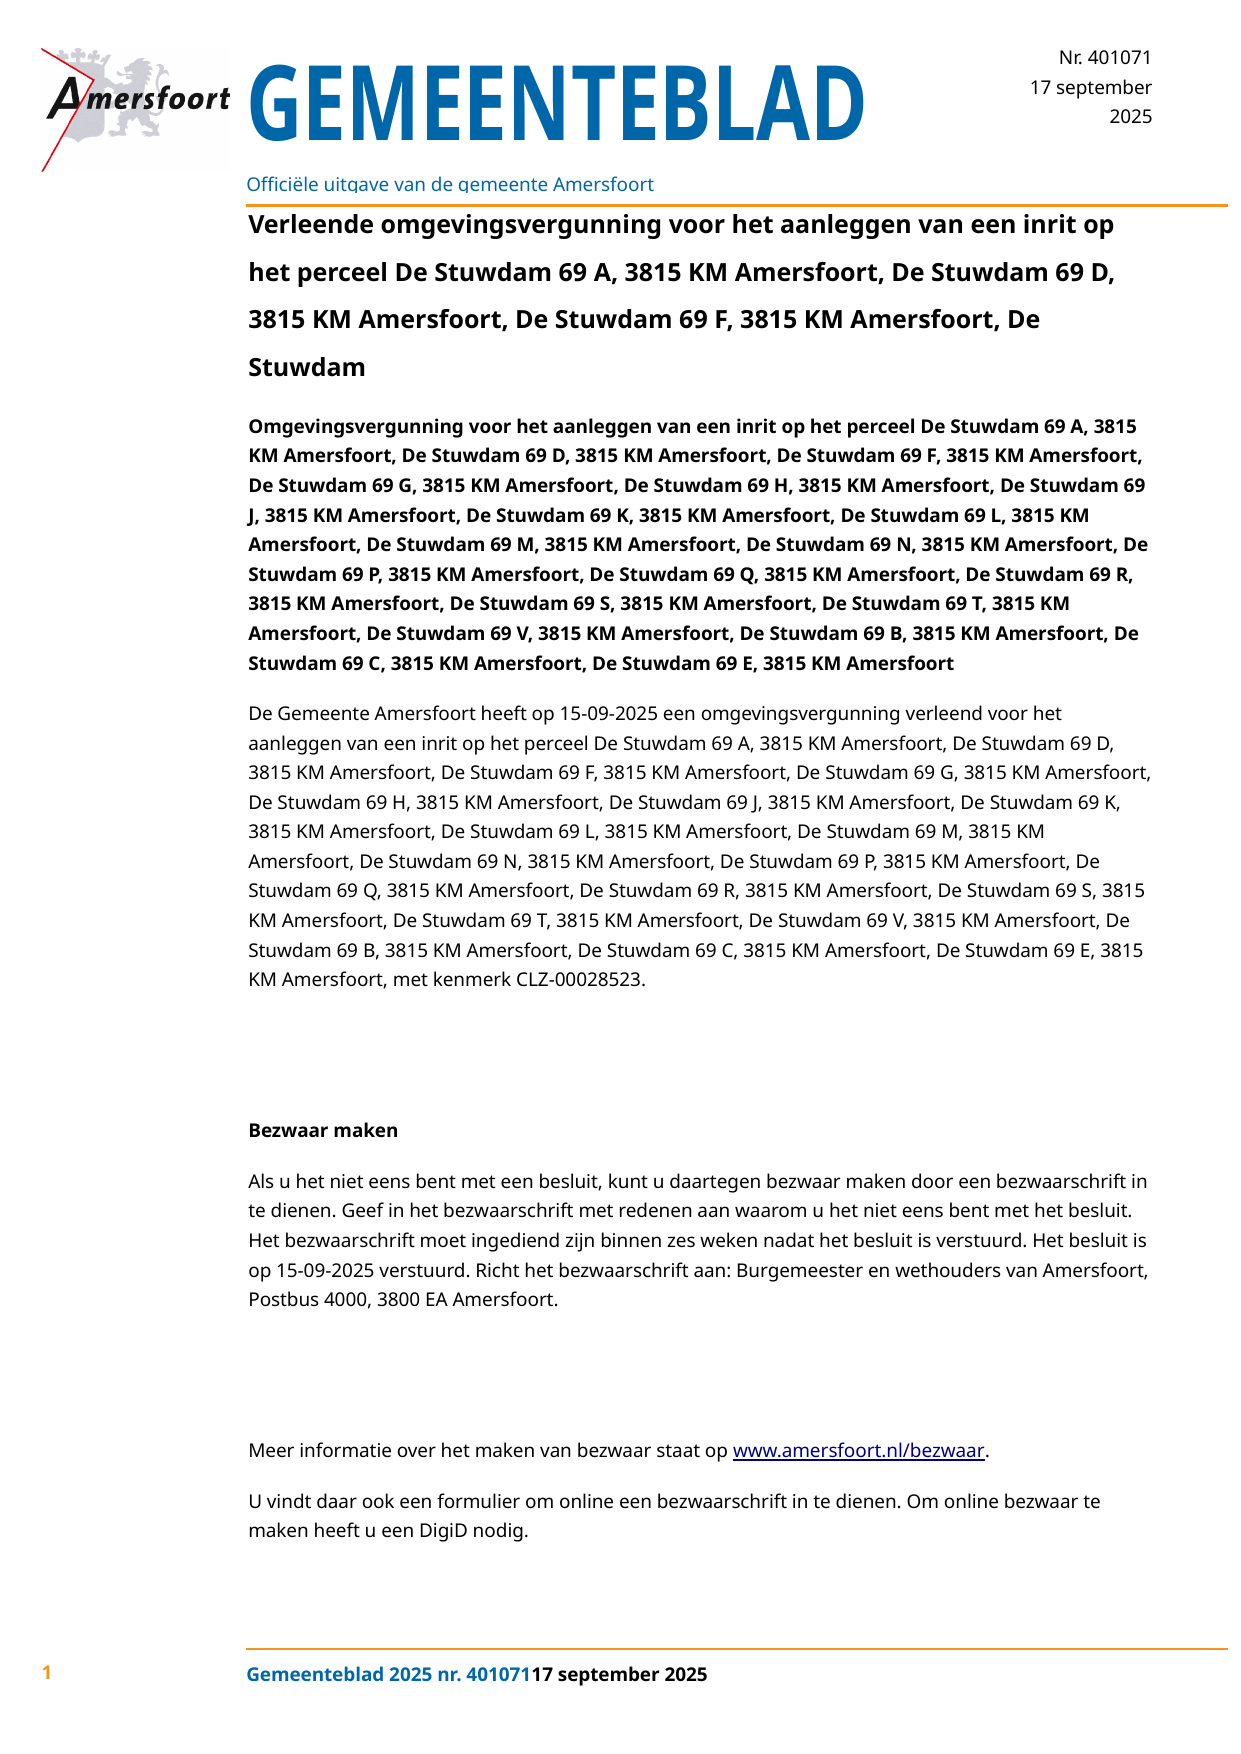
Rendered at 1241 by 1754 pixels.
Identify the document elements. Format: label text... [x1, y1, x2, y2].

text De Gemeente Amersfoort heeft op 15-09-2025 een omgevingsvergunning verleend voor het aanleggen van een inrit op het perceel De Stuwdam 69 A, 3815 KM Amersfoort, De Stuwdam 69 D, 3815 KM Amersfoort, De Stuwdam 69 F, 3815 KM Amersfoort, De Stuwdam 69 G, 3815 KM Amersfoort, De Stuwdam 69 H, 3815 KM Amersfoort, De Stuwdam 69 J, 3815 KM Amersfoort, De Stuwdam 69 K, 3815 KM Amersfoort, De Stuwdam 69 L, 3815 KM Amersfoort, De Stuwdam 69 M, 3815 KM Amersfoort, De Stuwdam 69 N, 3815 KM Amersfoort, De Stuwdam 69 P, 3815 KM Amersfoort, De Stuwdam 69 Q, 3815 KM Amersfoort, De Stuwdam 69 R, 3815 KM Amersfoort, De Stuwdam 69 S, 3815 KM Amersfoort, De Stuwdam 69 T, 3815 KM Amersfoort, De Stuwdam 69 V, 3815 KM Amersfoort, De Stuwdam 69 B, 3815 KM Amersfoort, De Stuwdam 69 C, 3815 KM Amersfoort, De Stuwdam 69 E, 3815 KM Amersfoort, met kenmerk CLZ-00028523. [248, 700, 1152, 992]
text Verleende omgevingsvergunning voor het aanleggen van een inrit op het perceel De Stuwdam 69 A, 3815 KM Amersfoort, De Stuwdam 69 D, 3815 KM Amersfoort, De Stuwdam 69 F, 3815 KM Amersfoort, De Stuwdam [248, 207, 1152, 384]
text Meer informatie over het maken van bezwaar staat op www.amersfoort.nl/bezwaar. [248, 1438, 1152, 1463]
text U vindt daar ook een formulier om online een bezwaarschrift in te dienen. Om online bezwaar te maken heeft u een DigiD nodig. [248, 1488, 1152, 1543]
picture [41, 47, 231, 172]
text Omgevingsvergunning voor het aanleggen van een inrit op het perceel De Stuwdam 69 A, 3815 KM Amersfoort, De Stuwdam 69 D, 3815 KM Amersfoort, De Stuwdam 69 F, 3815 KM Amersfoort, De Stuwdam 69 G, 3815 KM Amersfoort, De Stuwdam 69 H, 3815 KM Amersfoort, De Stuwdam 69 J, 3815 KM Amersfoort, De Stuwdam 69 K, 3815 KM Amersfoort, De Stuwdam 69 L, 3815 KM Amersfoort, De Stuwdam 69 M, 3815 KM Amersfoort, De Stuwdam 69 N, 3815 KM Amersfoort, De Stuwdam 69 P, 3815 KM Amersfoort, De Stuwdam 69 Q, 3815 KM Amersfoort, De Stuwdam 69 R, 3815 KM Amersfoort, De Stuwdam 69 S, 3815 KM Amersfoort, De Stuwdam 69 T, 3815 KM Amersfoort, De Stuwdam 69 V, 3815 KM Amersfoort, De Stuwdam 69 B, 3815 KM Amersfoort, De Stuwdam 69 C, 3815 KM Amersfoort, De Stuwdam 69 E, 3815 KM Amersfoort [248, 413, 1152, 676]
text Als u het niet eens bent met een besluit, kunt u daartegen bezwaar maken door een bezwaarschrift in te dienen. Geef in het bezwaarschrift met redenen aan waarom u het niet eens bent met het besluit. Het bezwaarschrift moet ingediend zijn binnen zes weken nadat het besluit is verstuurd. Het besluit is op 15-09-2025 verstuurd. Richt het bezwaarschrift aan: Burgemeester en wethouders van Amersfoort, Postbus 4000, 3800 EA Amersfoort. [248, 1168, 1152, 1312]
text Bezwaar maken [248, 1118, 1152, 1143]
